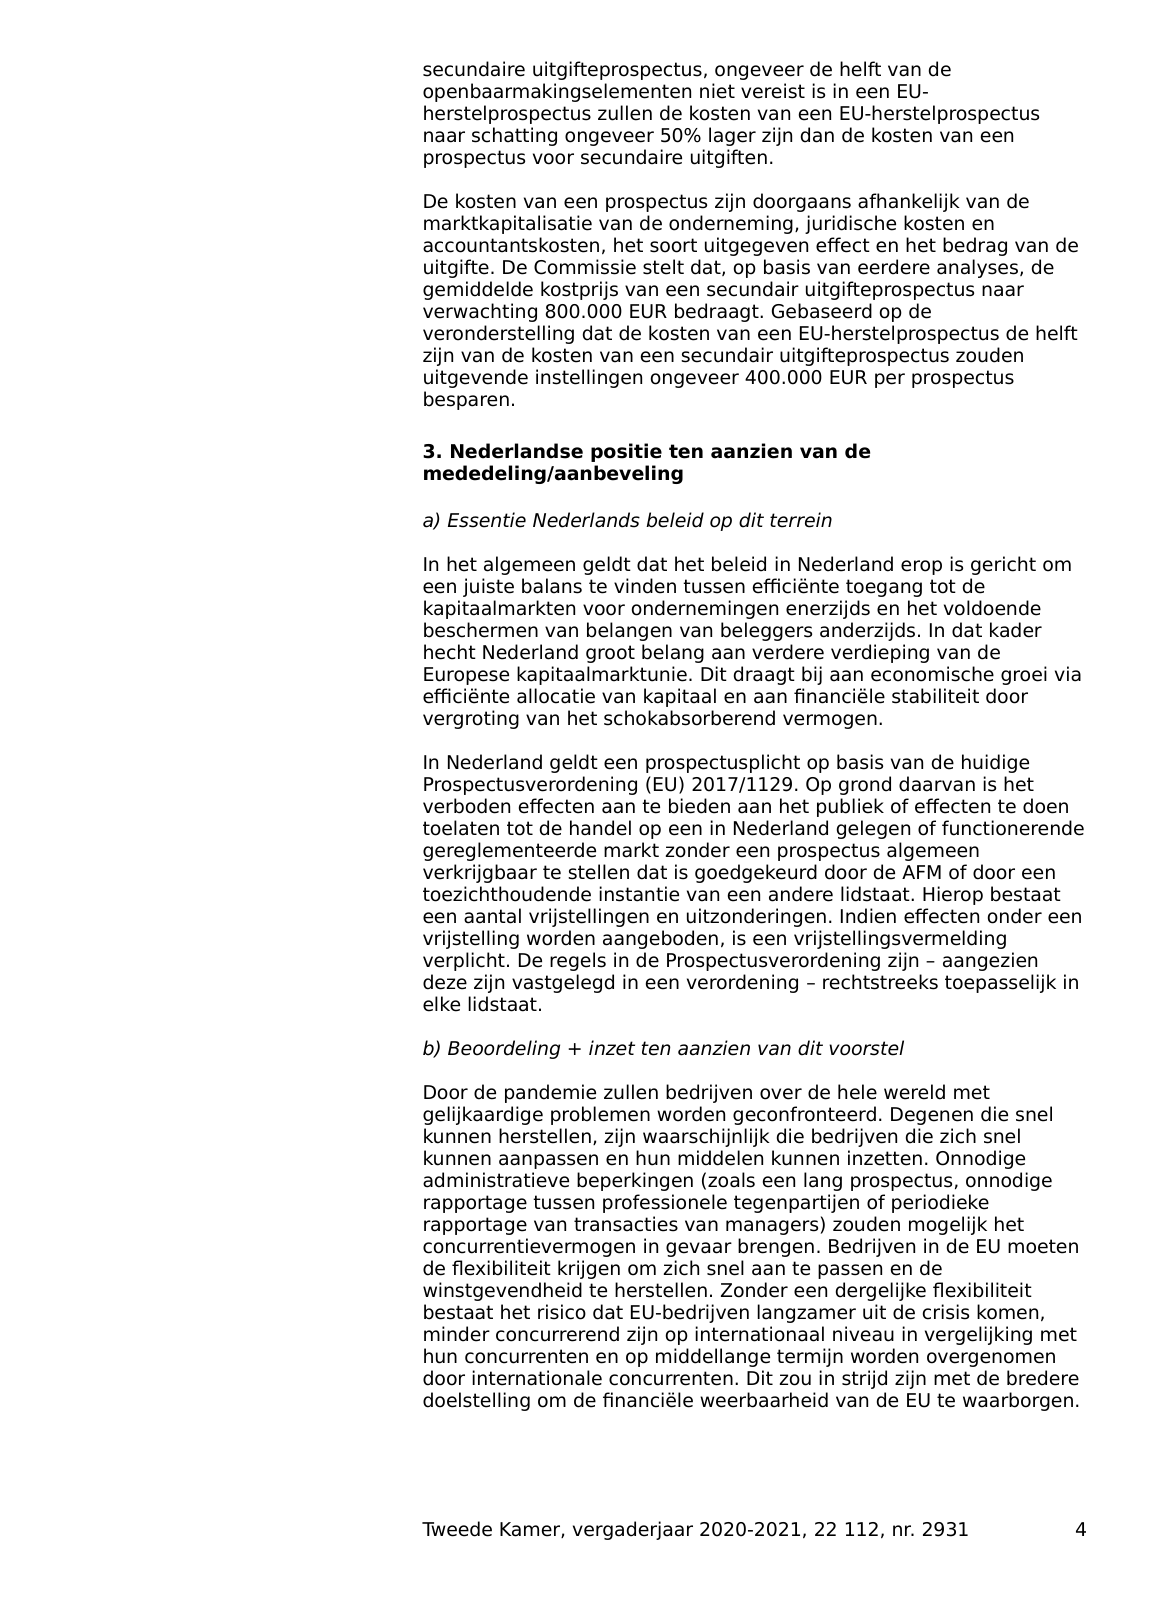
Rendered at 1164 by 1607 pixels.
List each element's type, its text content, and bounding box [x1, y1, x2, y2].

subtitle a) Essentie Nederlands beleid op dit terrein [422, 510, 1087, 532]
subtitle b) Beoordeling + inzet ten aanzien van dit voorstel [422, 1038, 1087, 1060]
text De kosten van een prospectus zijn doorgaans afhankelijk van de marktkapitalisatie van de onderneming, juridische kosten en accountantskosten, het soort uitgegeven effect en het bedrag van de uitgifte. De Commissie stelt dat, op basis van eerdere analyses, de gemiddelde kostprijs van een secundair uitgifteprospectus naar verwachting 800.000 EUR bedraagt. Gebaseerd op de veronderstelling dat de kosten van een EU-herstelprospectus de helft zijn van de kosten van een secundair uitgifteprospectus zouden uitgevende instellingen ongeveer 400.000 EUR per prospectus besparen. [422, 191, 1087, 411]
subtitle 3. Nederlandse positie ten aanzien van de mededeling/aanbeveling [422, 441, 1087, 485]
text Door de pandemie zullen bedrijven over de hele wereld met gelijkaardige problemen worden geconfronteerd. Degenen die snel kunnen herstellen, zijn waarschijnlijk die bedrijven die zich snel kunnen aanpassen en hun middelen kunnen inzetten. Onnodige administratieve beperkingen (zoals een lang prospectus, onnodige rapportage tussen professionele tegenpartijen of periodieke rapportage van transacties van managers) zouden mogelijk het concurrentievermogen in gevaar brengen. Bedrijven in de EU moeten de flexibiliteit krijgen om zich snel aan te passen en de winstgevendheid te herstellen. Zonder een dergelijke flexibiliteit bestaat het risico dat EU-bedrijven langzamer uit de crisis komen, minder concurrerend zijn op internationaal niveau in vergelijking met hun concurrenten en op middellange termijn worden overgenomen door internationale concurrenten. Dit zou in strijd zijn met de bredere doelstelling om de financiële weerbaarheid van de EU te waarborgen. [422, 1082, 1087, 1412]
text secundaire uitgifteprospectus, ongeveer de helft van de openbaarmakingselementen niet vereist is in een EU-herstelprospectus zullen de kosten van een EU-herstelprospectus naar schatting ongeveer 50% lager zijn dan de kosten van een prospectus voor secundaire uitgiften. [422, 59, 1087, 169]
text In het algemeen geldt dat het beleid in Nederland erop is gericht om een juiste balans te vinden tussen efficiënte toegang tot de kapitaalmarkten voor ondernemingen enerzijds en het voldoende beschermen van belangen van beleggers anderzijds. In dat kader hecht Nederland groot belang aan verdere verdieping van de Europese kapitaalmarktunie. Dit draagt bij aan economische groei via efficiënte allocatie van kapitaal en aan financiële stabiliteit door vergroting van het schokabsorberend vermogen. [422, 554, 1087, 730]
text In Nederland geldt een prospectusplicht op basis van de huidige Prospectusverordening (EU) 2017/1129. Op grond daarvan is het verboden effecten aan te bieden aan het publiek of effecten te doen toelaten tot de handel op een in Nederland gelegen of functionerende gereglementeerde markt zonder een prospectus algemeen verkrijgbaar te stellen dat is goedgekeurd door de AFM of door een toezichthoudende instantie van een andere lidstaat. Hierop bestaat een aantal vrijstellingen en uitzonderingen. Indien effecten onder een vrijstelling worden aangeboden, is een vrijstellingsvermelding verplicht. De regels in de Prospectusverordening zijn – aangezien deze zijn vastgelegd in een verordening – rechtstreeks toepasselijk in elke lidstaat. [422, 752, 1087, 1016]
